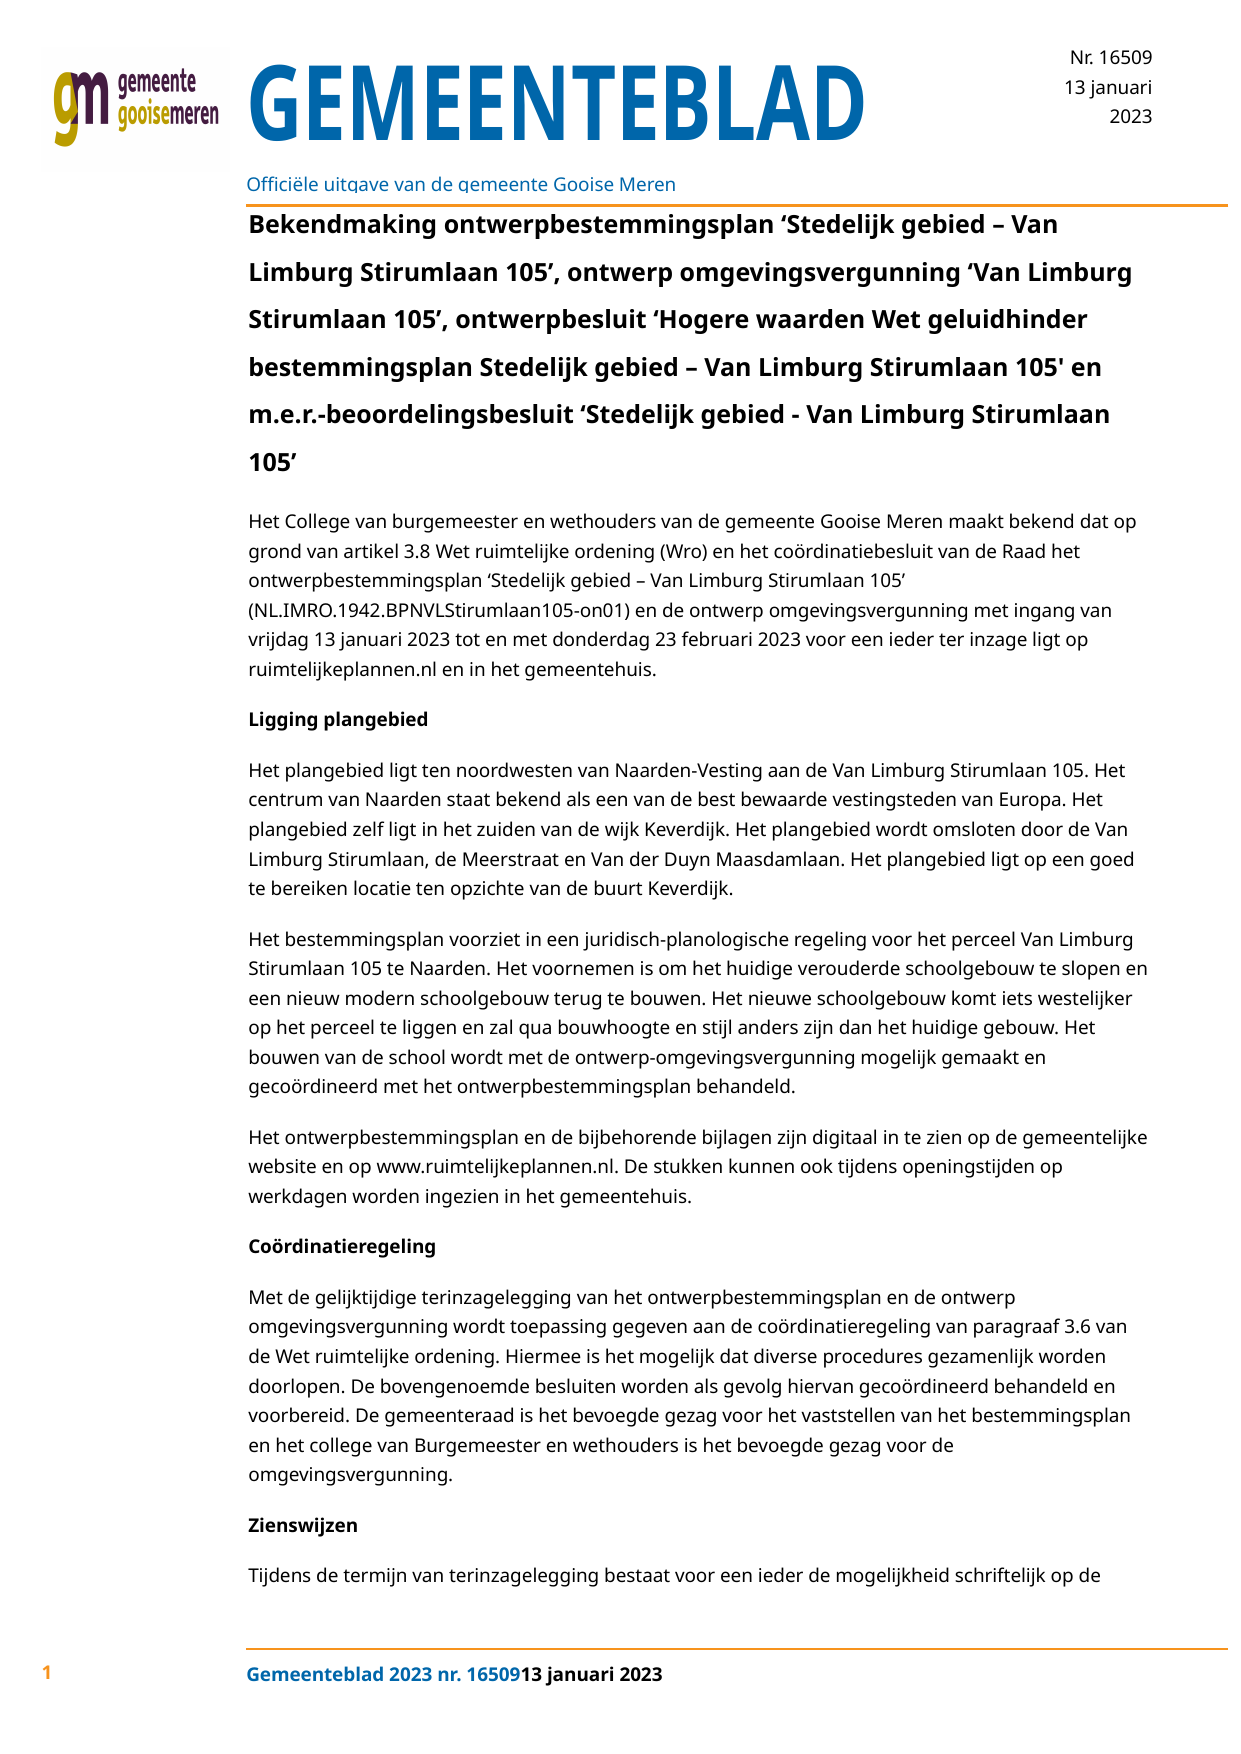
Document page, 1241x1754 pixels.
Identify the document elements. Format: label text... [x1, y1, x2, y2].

text Met de gelijktijdige terinzagelegging van het ontwerpbestemmingsplan en de ontwerp omgevingsvergunning wordt toepassing gegeven aan de coördinatieregeling van paragraaf 3.6 van de Wet ruimtelijke ordening. Hiermee is het mogelijk dat diverse procedures gezamenlijk worden doorlopen. De bovengenoemde besluiten worden als gevolg hiervan gecoördineerd behandeld en voorbereid. De gemeenteraad is het bevoegde gezag voor het vaststellen van het bestemmingsplan en het college van Burgemeester en wethouders is het bevoegde gezag voor de omgevingsvergunning. [248, 1284, 1152, 1487]
text Tijdens de termijn van terinzagelegging bestaat voor een ieder de mogelijkheid schriftelijk op de [248, 1562, 1152, 1588]
text Zienswijzen [248, 1512, 1152, 1538]
text Ligging plangebied [248, 707, 1152, 732]
picture [41, 47, 231, 172]
text Het ontwerpbestemmingsplan en de bijbehorende bijlagen zijn digitaal in te zien op de gemeentelijke website en op www.ruimtelijkeplannen.nl. De stukken kunnen ook tijdens openingstijden op werkdagen worden ingezien in het gemeentehuis. [248, 1124, 1152, 1209]
text Het bestemmingsplan voorziet in een juridisch-planologische regeling voor het perceel Van Limburg Stirumlaan 105 te Naarden. Het voornemen is om het huidige verouderde schoolgebouw te slopen en een nieuw modern schoolgebouw terug te bouwen. Het nieuwe schoolgebouw komt iets westelijker op het perceel te liggen en zal qua bouwhoogte en stijl anders zijn dan het huidige gebouw. Het bouwen van de school wordt met de ontwerp-omgevingsvergunning mogelijk gemaakt en gecoördineerd met het ontwerpbestemmingsplan behandeld. [248, 926, 1152, 1099]
text Het plangebied ligt ten noordwesten van Naarden-Vesting aan de Van Limburg Stirumlaan 105. Het centrum van Naarden staat bekend als een van de best bewaarde vestingsteden van Europa. Het plangebied zelf ligt in het zuiden van de wijk Keverdijk. Het plangebied wordt omsloten door de Van Limburg Stirumlaan, de Meerstraat en Van der Duyn Maasdamlaan. Het plangebied ligt op een goed te bereiken locatie ten opzichte van de buurt Keverdijk. [248, 757, 1152, 901]
text Het College van burgemeester en wethouders van de gemeente Gooise Meren maakt bekend dat op grond van artikel 3.8 Wet ruimtelijke ordening (Wro) en het coördinatiebesluit van de Raad het ontwerpbestemmingsplan ‘Stedelijk gebied – Van Limburg Stirumlaan 105’ (NL.IMRO.1942.BPNVLStirumlaan105-on01) en de ontwerp omgevingsvergunning met ingang van vrijdag 13 januari 2023 tot en met donderdag 23 februari 2023 voor een ieder ter inzage ligt op ruimtelijkeplannen.nl en in het gemeentehuis. [248, 508, 1152, 682]
text Bekendmaking ontwerpbestemmingsplan ‘Stedelijk gebied – Van Limburg Stirumlaan 105’, ontwerp omgevingsvergunning ‘Van Limburg Stirumlaan 105’, ontwerpbesluit ‘Hogere waarden Wet geluidhinder bestemmingsplan Stedelijk gebied – Van Limburg Stirumlaan 105' en m.e.r.-beoordelingsbesluit ‘Stedelijk gebied - Van Limburg Stirumlaan 105’ [248, 207, 1152, 479]
text Coördinatieregeling [248, 1234, 1152, 1259]
